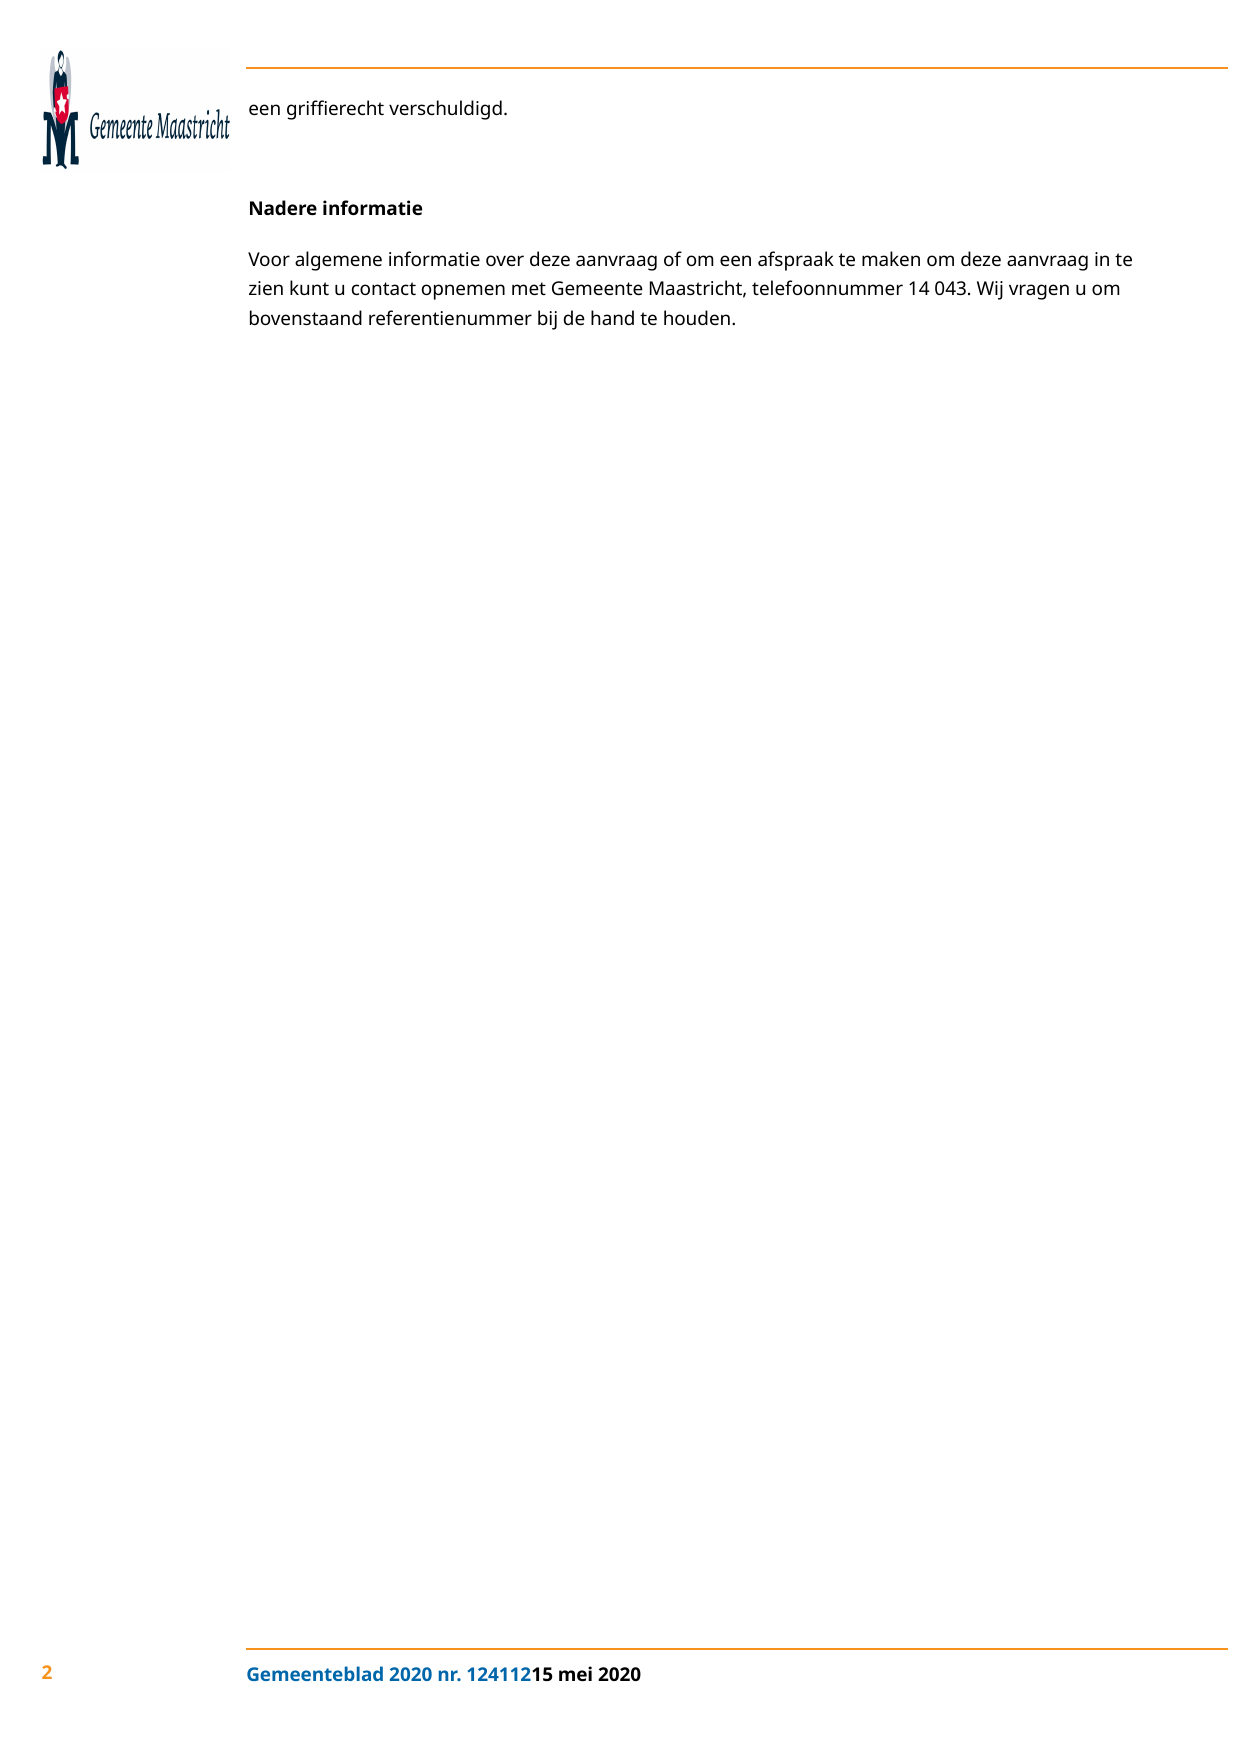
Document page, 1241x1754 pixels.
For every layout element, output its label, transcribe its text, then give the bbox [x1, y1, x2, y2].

text Nadere informatie [248, 196, 1152, 221]
text Voor algemene informatie over deze aanvraag of om een afspraak te maken om deze aanvraag in te zien kunt u contact opnemen met Gemeente Maastricht, telefoonnummer 14 043. Wij vragen u om bovenstaand referentienummer bij de hand te houden. [248, 246, 1152, 331]
text een griffierecht verschuldigd. [248, 95, 1152, 121]
picture [41, 47, 231, 172]
